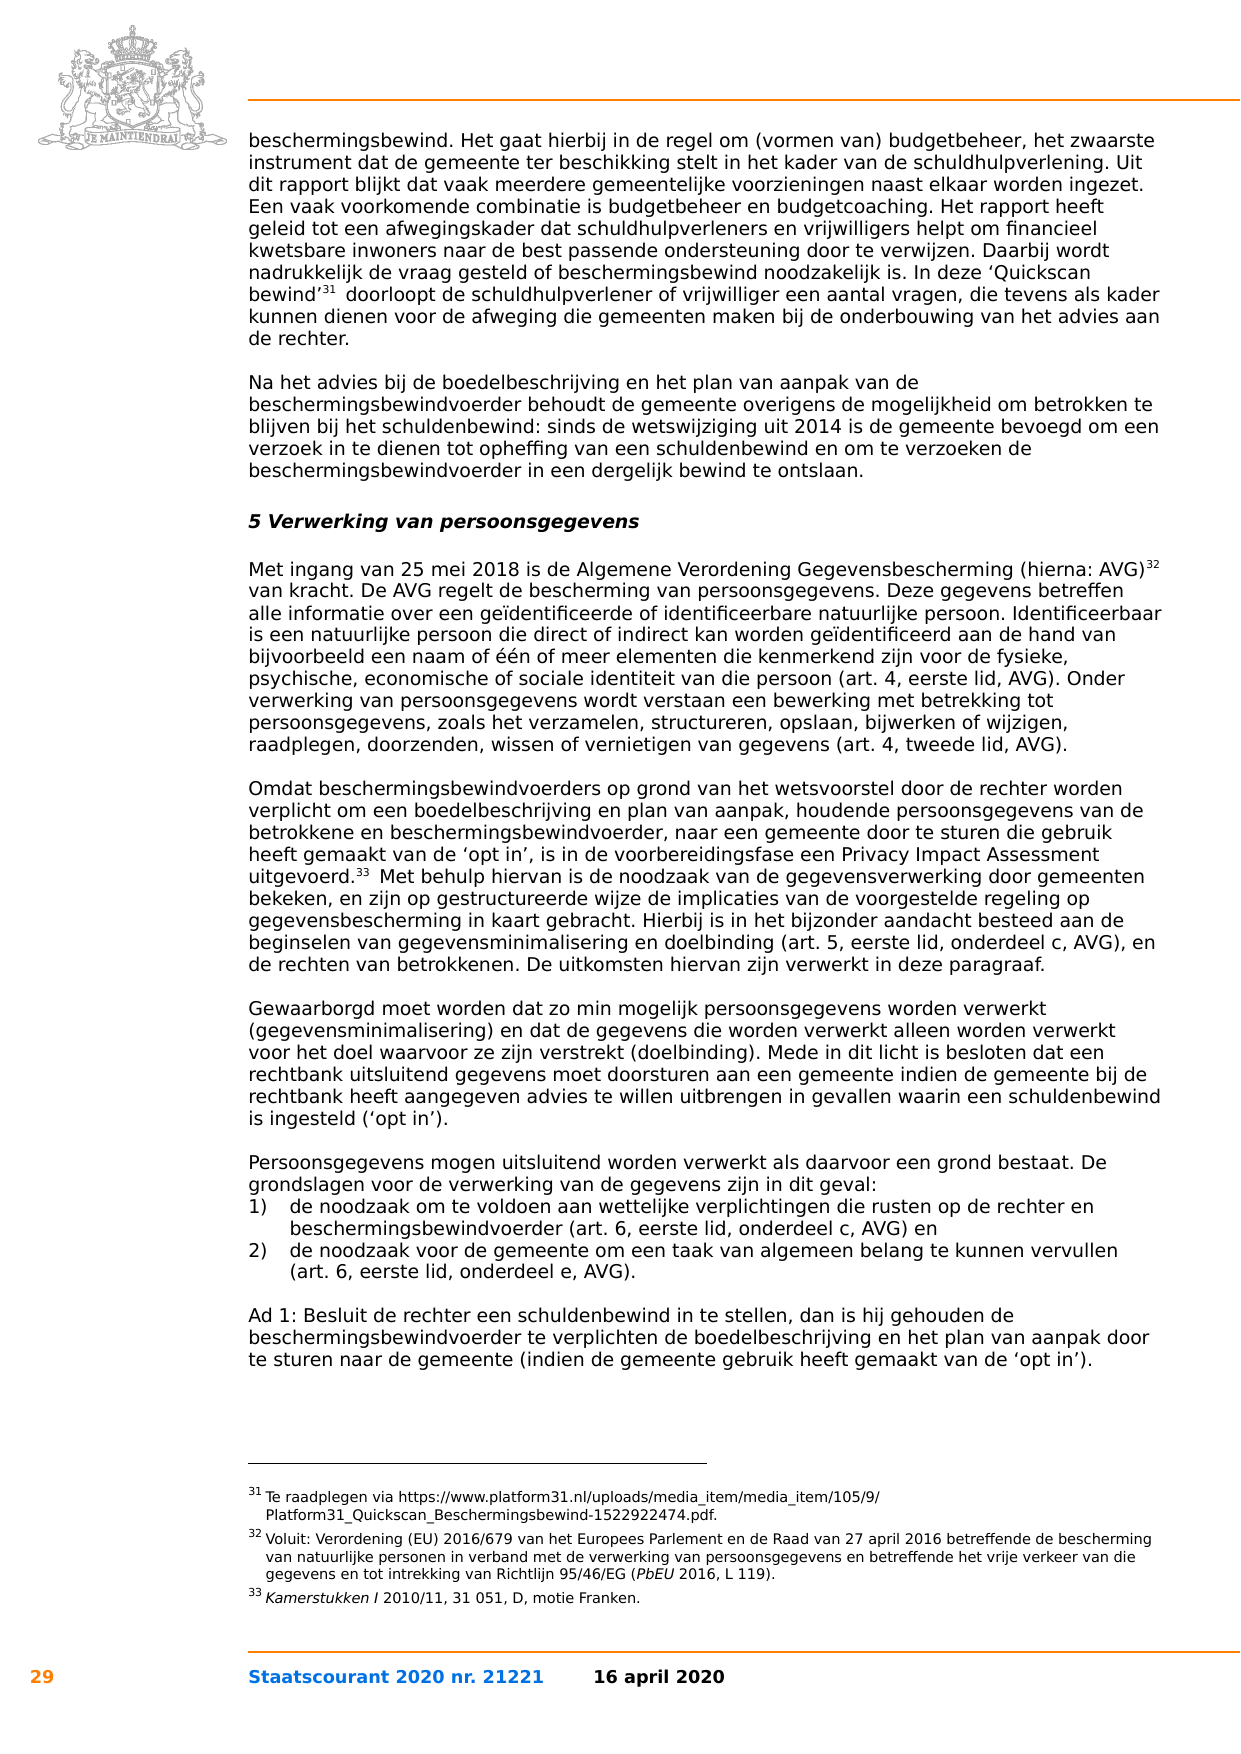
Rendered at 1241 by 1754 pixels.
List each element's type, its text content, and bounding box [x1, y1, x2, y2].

text Te raadplegen via https://www.platform31.nl/uploads/media_item/media_item/105/9/ Platform31_Quickscan_Beschermingsbewind-1522922474.pdf. [248, 1485, 1163, 1524]
subtitle 5 Verwerking van persoonsgegevens [248, 511, 1163, 533]
text Met ingang van 25 mei 2018 is de Algemene Verordening Gegevensbescherming (hierna: AVG) van kracht. De AVG regelt de bescherming van persoonsgegevens. Deze gegevens betreffen alle informatie over een geïdentificeerde of identificeerbare natuurlijke persoon. Identificeerbaar is een natuurlijke persoon die direct of indirect kan worden geïdentificeerd aan de hand van bijvoorbeeld een naam of één of meer elementen die kenmerkend zijn voor de fysieke, psychische, economische of sociale identiteit van die persoon (art. 4, eerste lid, AVG). Onder verwerking van persoonsgegevens wordt verstaan een bewerking met betrekking tot persoonsgegevens, zoals het verzamelen, structureren, opslaan, bijwerken of wijzigen, raadplegen, doorzenden, wissen of vernietigen van gegevens (art. 4, tweede lid, AVG). [248, 558, 1163, 756]
text 1) de noodzaak om te voldoen aan wettelijke verplichtingen die rusten op de rechter en beschermingsbewindvoerder (art. 6, eerste lid, onderdeel c, AVG) en [248, 1196, 1163, 1239]
text Persoonsgegevens mogen uitsluitend worden verwerkt als daarvoor een grond bestaat. De grondslagen voor de verwerking van de gegevens zijn in dit geval: [248, 1152, 1163, 1196]
text Voluit: Verordening (EU) 2016/679 van het Europees Parlement en de Raad van 27 april 2016 betreffende de bescherming van natuurlijke personen in verband met de verwerking van persoonsgegevens en betreffende het vrije verkeer van die gegevens en tot intrekking van Richtlijn 95/46/EG (PbEU 2016, L 119). [248, 1527, 1163, 1583]
text Ad 1: Besluit de rechter een schuldenbewind in te stellen, dan is hij gehouden de beschermingsbewindvoerder te verplichten de boedelbeschrijving en het plan van aanpak door te sturen naar de gemeente (indien de gemeente gebruik heeft gemaakt van de ‘opt in’). [248, 1305, 1163, 1371]
text Na het advies bij de boedelbeschrijving en het plan van aanpak van de beschermingsbewindvoerder behoudt de gemeente overigens de mogelijkheid om betrokken te blijven bij het schuldenbewind: sinds de wetswijziging uit 2014 is de gemeente bevoegd om een verzoek in te dienen tot opheffing van een schuldenbewind en om te verzoeken de beschermingsbewindvoerder in een dergelijk bewind te ontslaan. [248, 372, 1163, 481]
text Omdat beschermingsbewindvoerders op grond van het wetsvoorstel door de rechter worden verplicht om een boedelbeschrijving en plan van aanpak, houdende persoonsgegevens van de betrokkene en beschermingsbewindvoerder, naar een gemeente door te sturen die gebruik heeft gemaakt van de ‘opt in’, is in de voorbereidingsfase een Privacy Impact Assessment uitgevoerd. Met behulp hiervan is de noodzaak van de gegevensverwerking door gemeenten bekeken, en zijn op gestructureerde wijze de implicaties van de voorgestelde regeling op gegevensbescherming in kaart gebracht. Hierbij is in het bijzonder aandacht besteed aan de beginselen van gegevensminimalisering en doelbinding (art. 5, eerste lid, onderdeel c, AVG), en de rechten van betrokkenen. De uitkomsten hiervan zijn verwerkt in deze paragraaf. [248, 778, 1163, 976]
text Kamerstukken I 2010/11, 31 051, D, motie Franken. [248, 1586, 1163, 1608]
text beschermingsbewind. Het gaat hierbij in de regel om (vormen van) budgetbeheer, het zwaarste instrument dat de gemeente ter beschikking stelt in het kader van de schuldhulpverlening. Uit dit rapport blijkt dat vaak meerdere gemeentelijke voorzieningen naast elkaar worden ingezet. Een vaak voorkomende combinatie is budgetbeheer en budgetcoaching. Het rapport heeft geleid tot een afwegingskader dat schuldhulpverleners en vrijwilligers helpt om financieel kwetsbare inwoners naar de best passende ondersteuning door te verwijzen. Daarbij wordt nadrukkelijk de vraag gesteld of beschermingsbewind noodzakelijk is. In deze ‘Quickscan bewind’ doorloopt de schuldhulpverlener of vrijwilliger een aantal vragen, die tevens als kader kunnen dienen voor de afweging die gemeenten maken bij de onderbouwing van het advies aan de rechter. [248, 130, 1163, 350]
text 2) de noodzaak voor de gemeente om een taak van algemeen belang te kunnen vervullen (art. 6, eerste lid, onderdeel e, AVG). [248, 1239, 1163, 1283]
picture [38, 25, 227, 150]
text Gewaarborgd moet worden dat zo min mogelijk persoonsgegevens worden verwerkt (gegevensminimalisering) en dat de gegevens die worden verwerkt alleen worden verwerkt voor het doel waarvoor ze zijn verstrekt (doelbinding). Mede in dit licht is besloten dat een rechtbank uitsluitend gegevens moet doorsturen aan een gemeente indien de gemeente bij de rechtbank heeft aangegeven advies te willen uitbrengen in gevallen waarin een schuldenbewind is ingesteld (‘opt in’). [248, 998, 1163, 1130]
